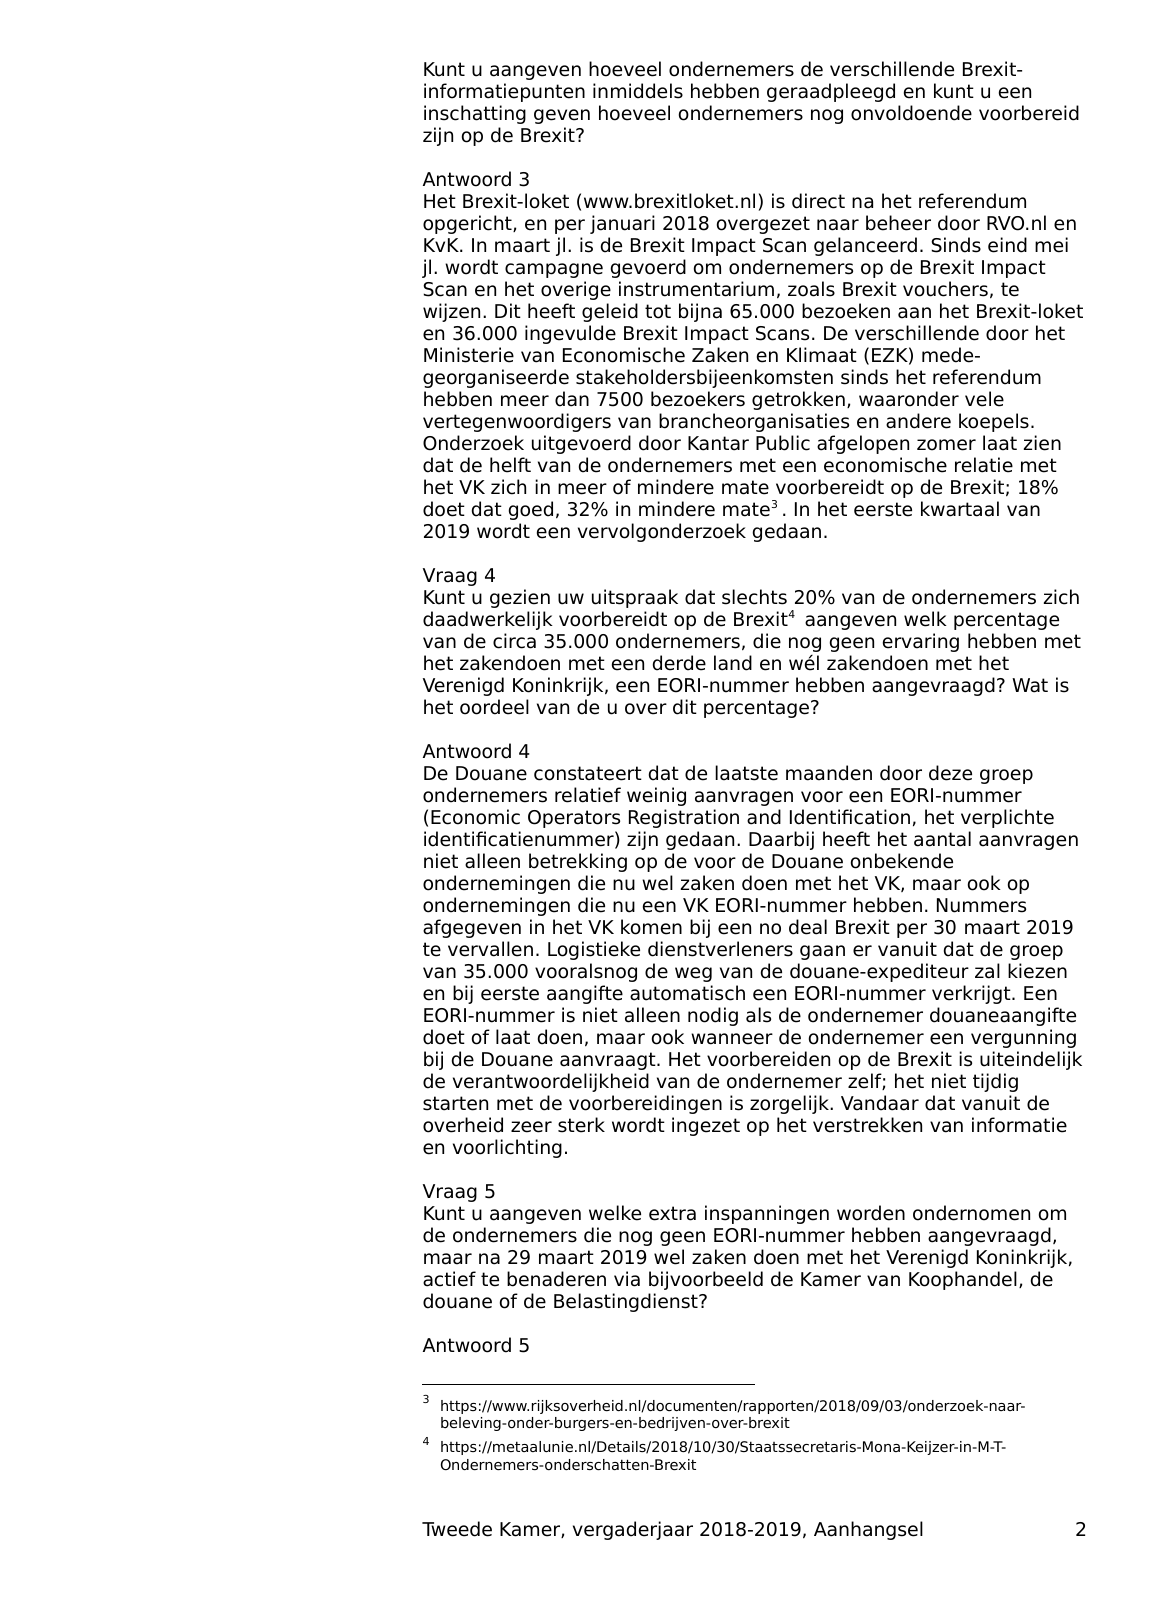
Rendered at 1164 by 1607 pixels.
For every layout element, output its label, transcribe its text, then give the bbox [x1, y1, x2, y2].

text Onderzoek uitgevoerd door Kantar Public afgelopen zomer laat zien dat de helft van de ondernemers met een economische relatie met het VK zich in meer of mindere mate voorbereidt op de Brexit; 18% doet dat goed, 32% in mindere mate. In het eerste kwartaal van 2019 wordt een vervolgonderzoek gedaan. [422, 433, 1087, 543]
text Antwoord 5 [422, 1335, 1087, 1357]
text Kunt u aangeven welke extra inspanningen worden ondernomen om de ondernemers die nog geen EORI-nummer hebben aangevraagd, maar na 29 maart 2019 wel zaken doen met het Verenigd Koninkrijk, actief te benaderen via bijvoorbeeld de Kamer van Koophandel, de douane of de Belastingdienst? [422, 1203, 1087, 1313]
text De Douane constateert dat de laatste maanden door deze groep ondernemers relatief weinig aanvragen voor een EORI-nummer (Economic Operators Registration and Identification, het verplichte identificatienummer) zijn gedaan. Daarbij heeft het aantal aanvragen niet alleen betrekking op de voor de Douane onbekende ondernemingen die nu wel zaken doen met het VK, maar ook op ondernemingen die nu een VK EORI-nummer hebben. Nummers afgegeven in het VK komen bij een no deal Brexit per 30 maart 2019 te vervallen. Logistieke dienstverleners gaan er vanuit dat de groep van 35.000 vooralsnog de weg van de douane-expediteur zal kiezen en bij eerste aangifte automatisch een EORI-nummer verkrijgt. Een EORI-nummer is niet alleen nodig als de ondernemer douaneaangifte doet of laat doen, maar ook wanneer de ondernemer een vergunning bij de Douane aanvraagt. Het voorbereiden op de Brexit is uiteindelijk de verantwoordelijkheid van de ondernemer zelf; het niet tijdig starten met de voorbereidingen is zorgelijk. Vandaar dat vanuit de overheid zeer sterk wordt ingezet op het verstrekken van informatie en voorlichting. [422, 763, 1087, 1159]
text Vraag 5 [422, 1181, 1087, 1203]
text Het Brexit-loket (www.brexitloket.nl) is direct na het referendum opgericht, en per januari 2018 overgezet naar beheer door RVO.nl en KvK. In maart jl. is de Brexit Impact Scan gelanceerd. Sinds eind mei jl. wordt campagne gevoerd om ondernemers op de Brexit Impact Scan en het overige instrumentarium, zoals Brexit vouchers, te wijzen. Dit heeft geleid tot bijna 65.000 bezoeken aan het Brexit-loket en 36.000 ingevulde Brexit Impact Scans. De verschillende door het Ministerie van Economische Zaken en Klimaat (EZK) mede-georganiseerde stakeholdersbijeenkomsten sinds het referendum hebben meer dan 7500 bezoekers getrokken, waaronder vele vertegenwoordigers van brancheorganisaties en andere koepels. [422, 191, 1087, 433]
text Antwoord 4 [422, 741, 1087, 763]
text Antwoord 3 [422, 169, 1087, 191]
text https://www.rijksoverheid.nl/documenten/rapporten/2018/09/03/onderzoek-naar-beleving-onder-burgers-en-bedrijven-over-brexit [422, 1393, 1087, 1432]
text Kunt u gezien uw uitspraak dat slechts 20% van de ondernemers zich daadwerkelijk voorbereidt op de Brexit aangeven welk percentage van de circa 35.000 ondernemers, die nog geen ervaring hebben met het zakendoen met een derde land en wél zakendoen met het Verenigd Koninkrijk, een EORI-nummer hebben aangevraagd? Wat is het oordeel van de u over dit percentage? [422, 587, 1087, 719]
text Vraag 4 [422, 565, 1087, 587]
text Kunt u aangeven hoeveel ondernemers de verschillende Brexit-informatiepunten inmiddels hebben geraadpleegd en kunt u een inschatting geven hoeveel ondernemers nog onvoldoende voorbereid zijn op de Brexit? [422, 59, 1087, 147]
text https://metaalunie.nl/Details/2018/10/30/Staatssecretaris-Mona-Keijzer-in-M-T-Ondernemers-onderschatten-Brexit [422, 1435, 1087, 1474]
